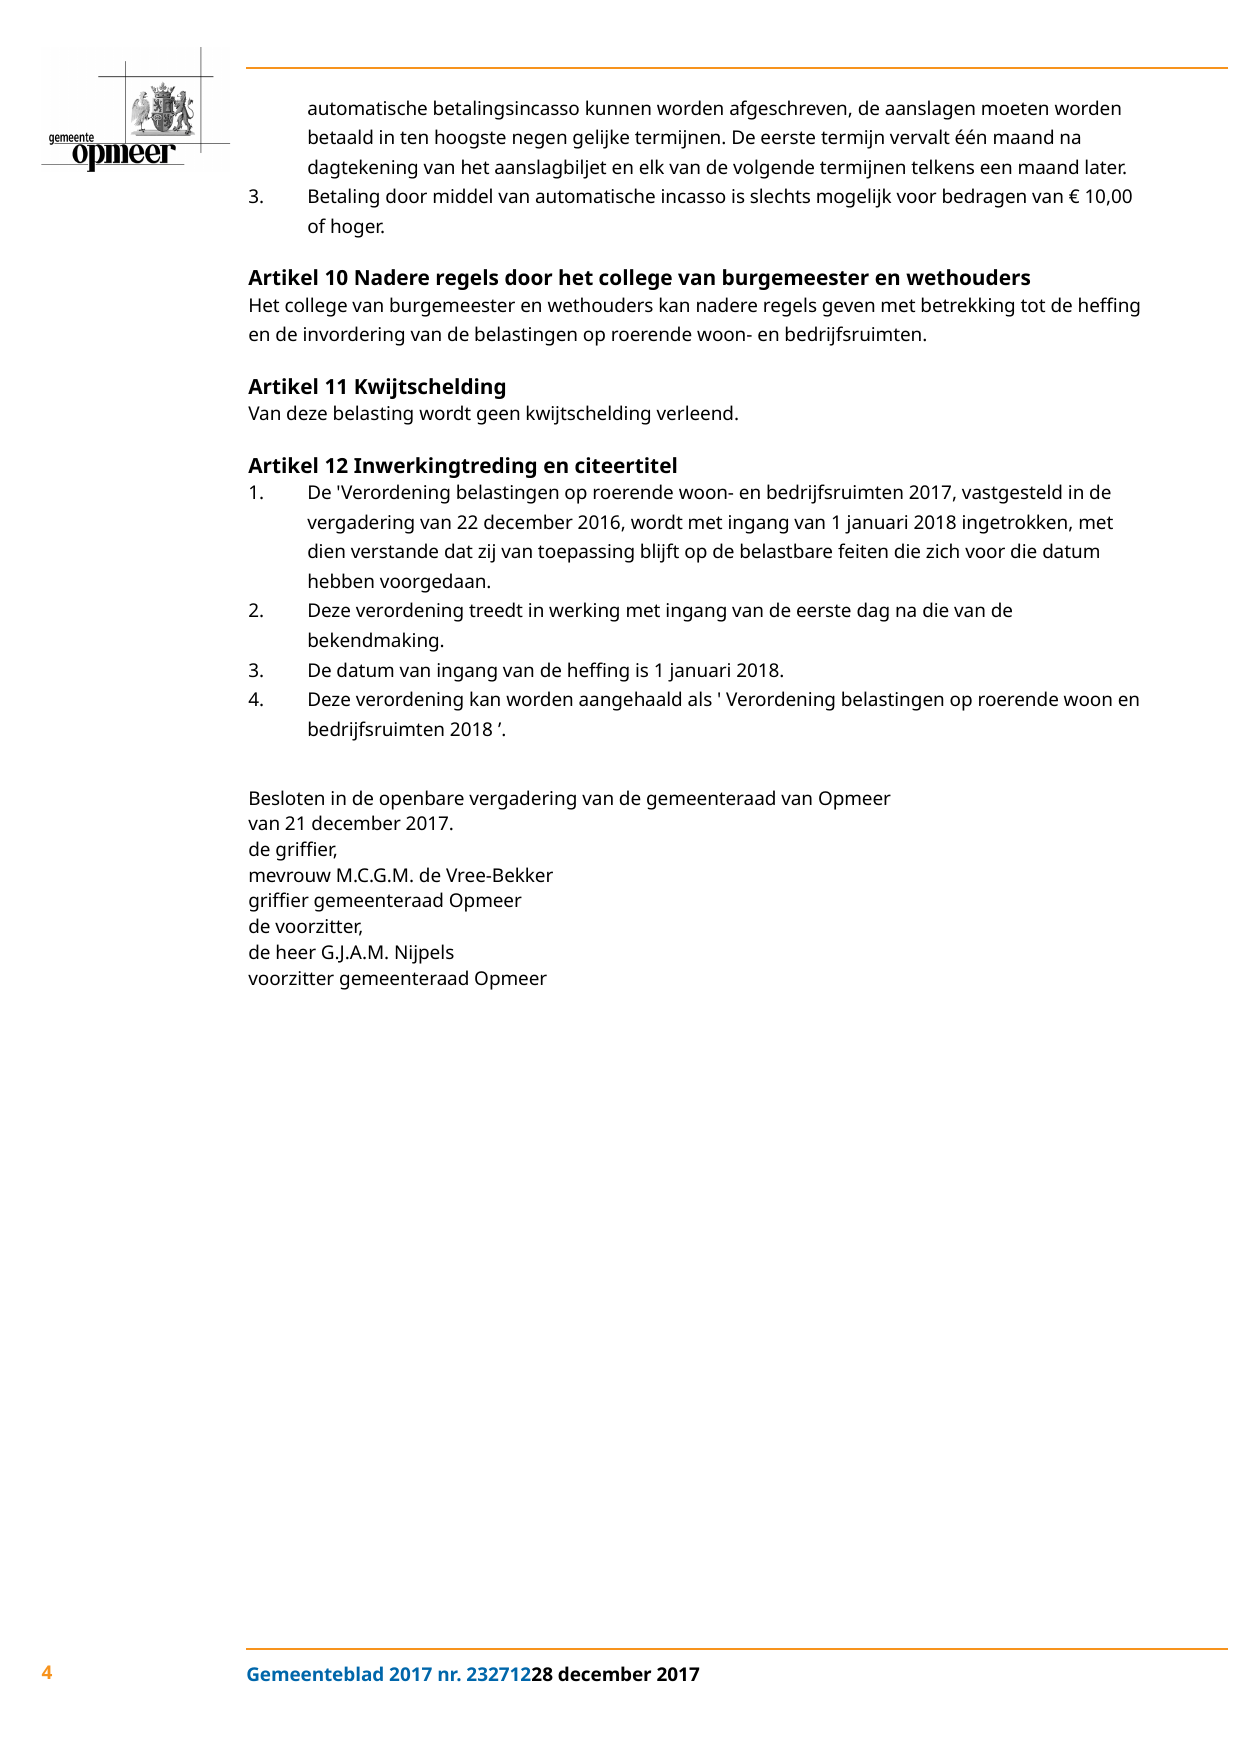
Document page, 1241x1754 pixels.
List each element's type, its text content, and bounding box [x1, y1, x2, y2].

text Van deze belasting wordt geen kwijtschelding verleend. [248, 400, 1152, 426]
list De datum van ingang van de heffing is 1 januari 2018. [248, 657, 1152, 682]
text griffier gemeenteraad Opmeer [248, 888, 1152, 913]
text voorzitter gemeenteraad Opmeer [248, 965, 1152, 991]
text de heer G.J.A.M. Nijpels [248, 939, 1152, 965]
text mevrouw M.C.G.M. de Vree-Bekker [248, 862, 1152, 888]
text Artikel 10 Nadere regels door het college van burgemeester en wethouders [248, 263, 1152, 292]
text Besloten in de openbare vergadering van de gemeenteraad van Opmeer [248, 785, 1152, 811]
text de griffier, [248, 836, 1152, 862]
list Deze verordening treedt in werking met ingang van de eerste dag na die van de bekendmaking. [248, 598, 1152, 653]
text Artikel 11 Kwijtschelding [248, 372, 1152, 400]
text van 21 december 2017. [248, 811, 1152, 836]
list De 'Verordening belastingen op roerende woon- en bedrijfsruimten 2017, vastgesteld in de vergadering van 22 december 2016, wordt met ingang van 1 januari 2018 ingetrokken, met dien verstande dat zij van toepassing blijft op de belastbare feiten die zich voor die datum hebben voorgedaan. [248, 479, 1152, 594]
list Deze verordening kan worden aangehaald als ' Verordening belastingen op roerende woon en bedrijfsruimten 2018 ’. [248, 686, 1152, 742]
picture [41, 47, 231, 172]
list automatische betalingsincasso kunnen worden afgeschreven, de aanslagen moeten worden betaald in ten hoogste negen gelijke termijnen. De eerste termijn vervalt één maand na dagtekening van het aanslagbiljet en elk van de volgende termijnen telkens een maand later. [248, 95, 1152, 180]
text Artikel 12 Inwerkingtreding en citeertitel [248, 451, 1152, 479]
list Betaling door middel van automatische incasso is slechts mogelijk voor bedragen van € 10,00 of hoger. [248, 183, 1152, 239]
text Het college van burgemeester en wethouders kan nadere regels geven met betrekking tot de heffing en de invordering van de belastingen op roerende woon- en bedrijfsruimten. [248, 292, 1152, 347]
text de voorzitter, [248, 913, 1152, 939]
